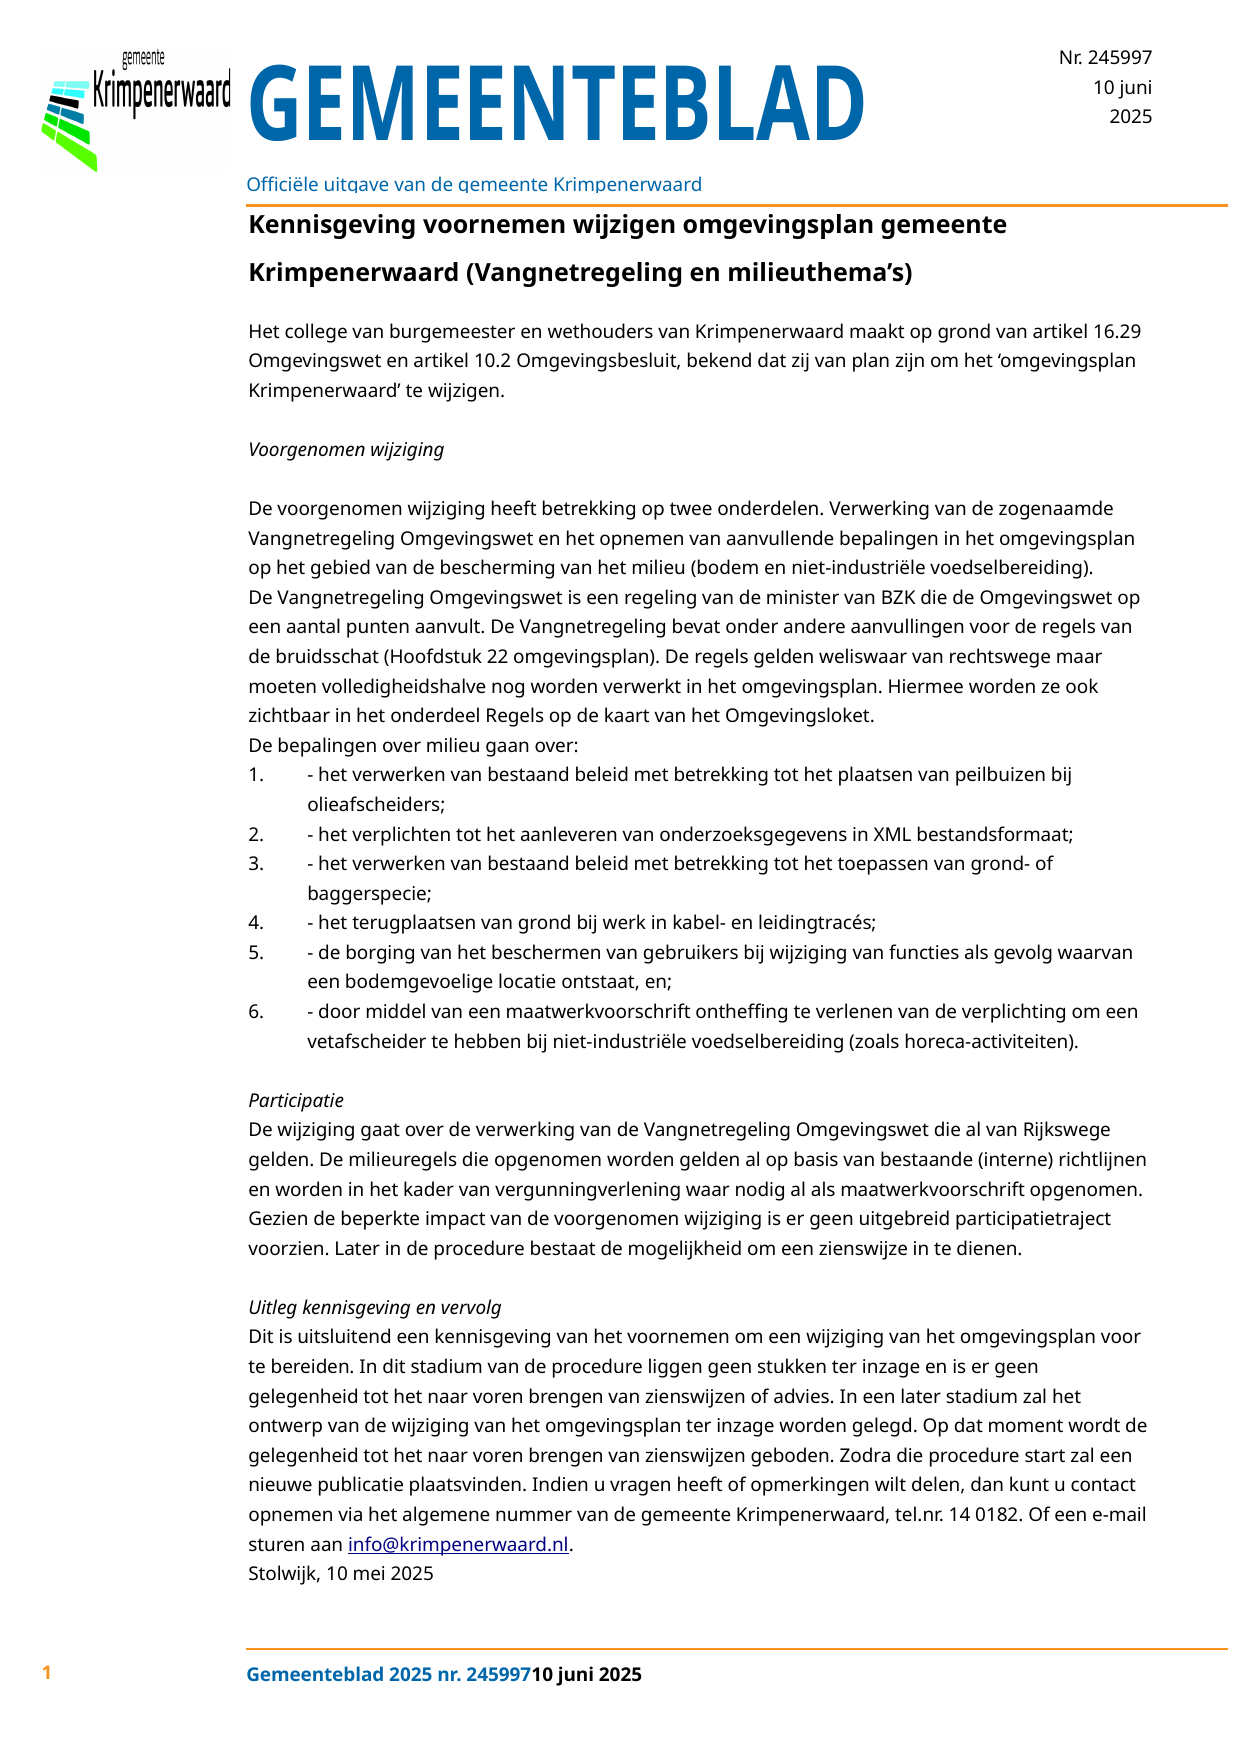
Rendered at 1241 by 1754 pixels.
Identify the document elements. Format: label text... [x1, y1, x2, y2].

text De bepalingen over milieu gaan over: [248, 732, 1152, 758]
text Participatie [248, 1087, 1152, 1113]
text Het college van burgemeester en wethouders van Krimpenerwaard maakt op grond van artikel 16.29 Omgevingswet en artikel 10.2 Omgevingsbesluit, bekend dat zij van plan zijn om het ‘omgevingsplan Krimpenerwaard’ te wijzigen. [248, 318, 1152, 403]
text Voorgenomen wijziging [248, 436, 1152, 462]
list - door middel van een maatwerkvoorschrift ontheffing te verlenen van de verplichting om een vetafscheider te hebben bij niet-industriële voedselbereiding (zoals horeca-activiteiten). [248, 998, 1152, 1054]
list - het terugplaatsen van grond bij werk in kabel- en leidingtracés; [248, 909, 1152, 935]
text De wijziging gaat over de verwerking van de Vangnetregeling Omgevingswet die al van Rijkswege gelden. De milieuregels die opgenomen worden gelden al op basis van bestaande (interne) richtlijnen en worden in het kader van vergunningverlening waar nodig al als maatwerkvoorschrift opgenomen. Gezien de beperkte impact van de voorgenomen wijziging is er geen uitgebreid participatietraject voorzien. Later in de procedure bestaat de mogelijkheid om een zienswijze in te dienen. [248, 1117, 1152, 1261]
text Kennisgeving voornemen wijzigen omgevingsplan gemeente Krimpenerwaard (Vangnetregeling en milieuthema’s) [248, 207, 1152, 288]
list - het verwerken van bestaand beleid met betrekking tot het plaatsen van peilbuizen bij olieafscheiders; [248, 762, 1152, 817]
list - het verwerken van bestaand beleid met betrekking tot het toepassen van grond- of baggerspecie; [248, 850, 1152, 906]
list - het verplichten tot het aanleveren van onderzoeksgegevens in XML bestandsformaat; [248, 821, 1152, 847]
text De Vangnetregeling Omgevingswet is een regeling van de minister van BZK die de Omgevingswet op een aantal punten aanvult. De Vangnetregeling bevat onder andere aanvullingen voor de regels van de bruidsschat (Hoofdstuk 22 omgevingsplan). De regels gelden weliswaar van rechtswege maar moeten volledigheidshalve nog worden verwerkt in het omgevingsplan. Hiermee worden ze ook zichtbaar in het onderdeel Regels op de kaart van het Omgevingsloket. [248, 584, 1152, 728]
text Dit is uitsluitend een kennisgeving van het voornemen om een wijziging van het omgevingsplan voor te bereiden. In dit stadium van de procedure liggen geen stukken ter inzage en is er geen gelegenheid tot het naar voren brengen van zienswijzen of advies. In een later stadium zal het ontwerp van de wijziging van het omgevingsplan ter inzage worden gelegd. Op dat moment wordt de gelegenheid tot het naar voren brengen van zienswijzen geboden. Zodra die procedure start zal een nieuwe publicatie plaatsvinden. Indien u vragen heeft of opmerkingen wilt delen, dan kunt u contact opnemen via het algemene nummer van de gemeente Krimpenerwaard, tel.nr. 14 0182. Of een e-mail sturen aan info@krimpenerwaard.nl. [248, 1324, 1152, 1557]
list - de borging van het beschermen van gebruikers bij wijziging van functies als gevolg waarvan een bodemgevoelige locatie ontstaat, en; [248, 939, 1152, 994]
picture [41, 47, 231, 172]
text Stolwijk, 10 mei 2025 [248, 1560, 1152, 1586]
text De voorgenomen wijziging heeft betrekking op twee onderdelen. Verwerking van de zogenaamde Vangnetregeling Omgevingswet en het opnemen van aanvullende bepalingen in het omgevingsplan op het gebied van de bescherming van het milieu (bodem en niet-industriële voedselbereiding). [248, 495, 1152, 580]
text Uitleg kennisgeving en vervolg [248, 1294, 1152, 1320]
